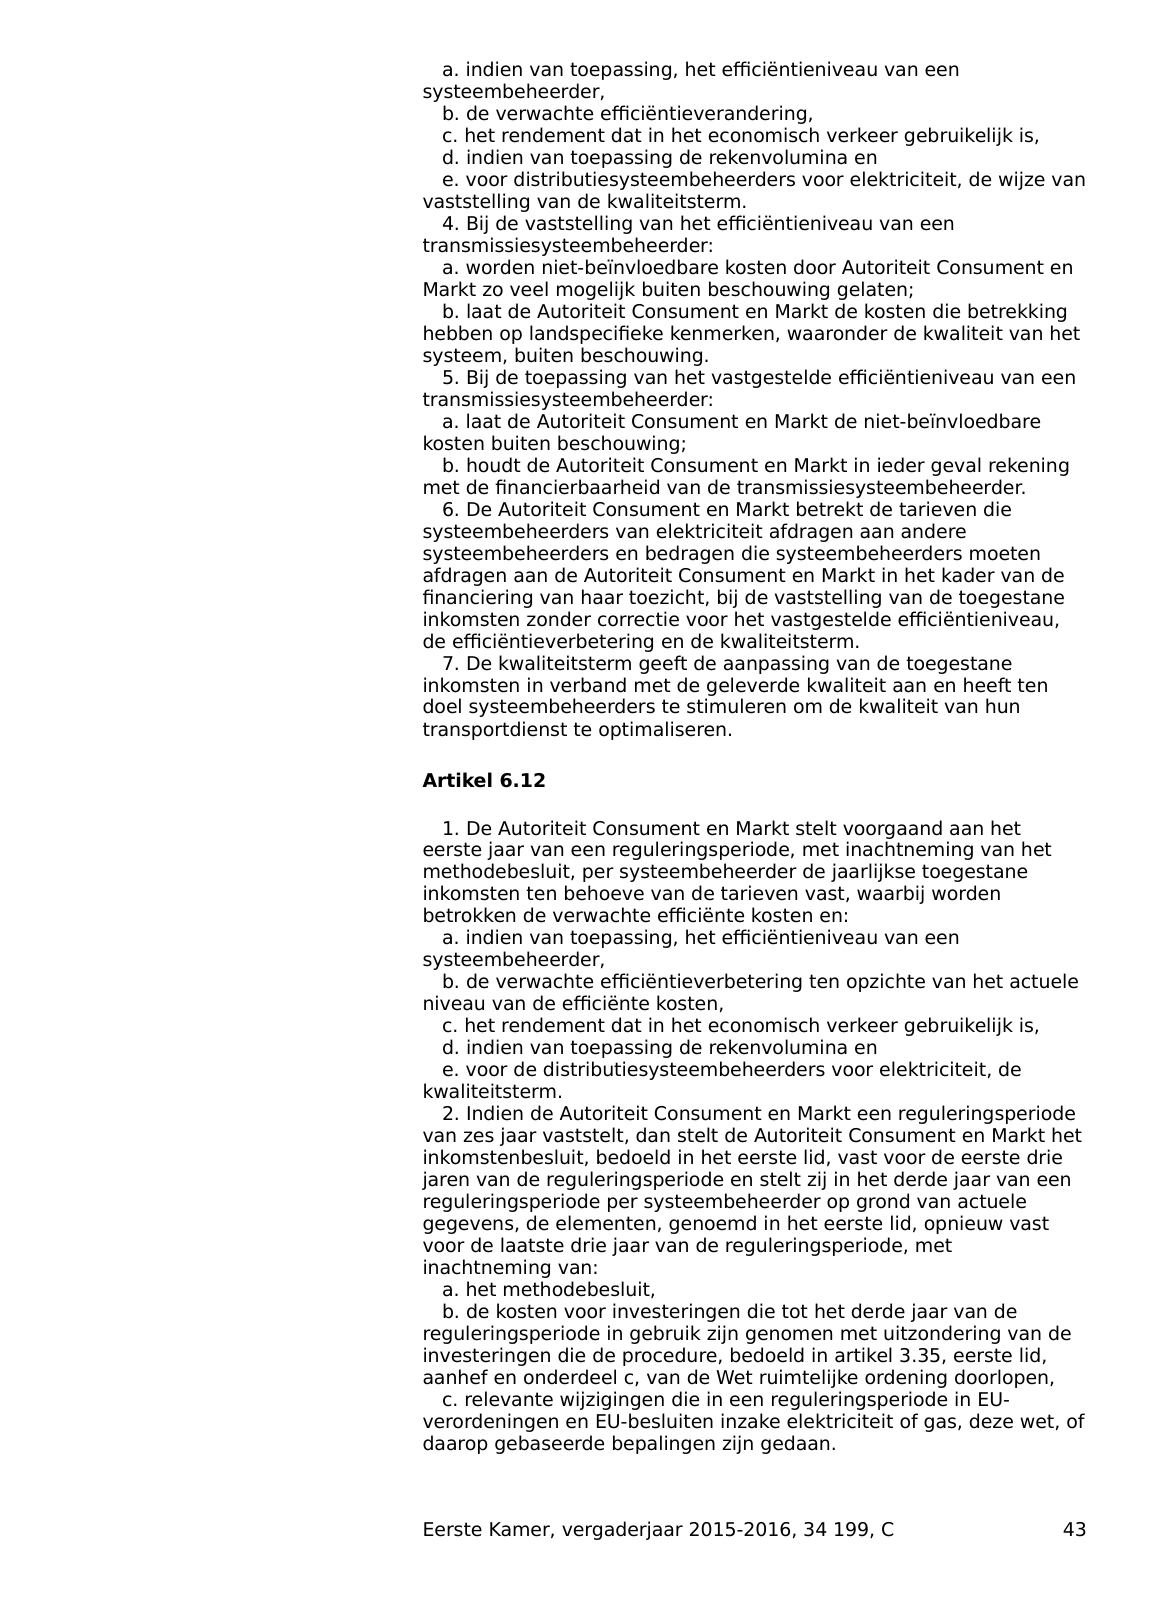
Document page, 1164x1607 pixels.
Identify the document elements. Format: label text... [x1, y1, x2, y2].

subtitle Artikel 6.12 [422, 770, 1087, 792]
text a. indien van toepassing, het efficiëntieniveau van een systeembeheerder, [422, 59, 1087, 103]
text a. indien van toepassing, het efficiëntieniveau van een systeembeheerder, [422, 927, 1087, 971]
text 2. Indien de Autoriteit Consument en Markt een reguleringsperiode van zes jaar vaststelt, dan stelt de Autoriteit Consument en Markt het inkomstenbesluit, bedoeld in het eerste lid, vast voor de eerste drie jaren van de reguleringsperiode en stelt zij in het derde jaar van een reguleringsperiode per systeembeheerder op grond van actuele gegevens, de elementen, genoemd in het eerste lid, opnieuw vast voor de laatste drie jaar van de reguleringsperiode, met inachtneming van: [422, 1103, 1087, 1279]
text e. voor distributiesysteembeheerders voor elektriciteit, de wijze van vaststelling van de kwaliteitsterm. [422, 169, 1087, 213]
text c. relevante wijzigingen die in een reguleringsperiode in EU-verordeningen en EU-besluiten inzake elektriciteit of gas, deze wet, of daarop gebaseerde bepalingen zijn gedaan. [422, 1389, 1087, 1455]
text d. indien van toepassing de rekenvolumina en [422, 1037, 1087, 1059]
text a. het methodebesluit, [422, 1279, 1087, 1301]
text d. indien van toepassing de rekenvolumina en [422, 147, 1087, 169]
text b. de verwachte efficiëntieverandering, [422, 103, 1087, 125]
text b. de verwachte efficiëntieverbetering ten opzichte van het actuele niveau van de efficiënte kosten, [422, 971, 1087, 1015]
text 4. Bij de vaststelling van het efficiëntieniveau van een transmissiesysteembeheerder: [422, 213, 1087, 257]
text 1. De Autoriteit Consument en Markt stelt voorgaand aan het eerste jaar van een reguleringsperiode, met inachtneming van het methodebesluit, per systeembeheerder de jaarlijkse toegestane inkomsten ten behoeve van de tarieven vast, waarbij worden betrokken de verwachte efficiënte kosten en: [422, 817, 1087, 927]
text 5. Bij de toepassing van het vastgestelde efficiëntieniveau van een transmissiesysteembeheerder: [422, 367, 1087, 411]
text 7. De kwaliteitsterm geeft de aanpassing van de toegestane inkomsten in verband met de geleverde kwaliteit aan en heeft ten doel systeembeheerders te stimuleren om de kwaliteit van hun transportdienst te optimaliseren. [422, 652, 1087, 740]
text c. het rendement dat in het economisch verkeer gebruikelijk is, [422, 1015, 1087, 1037]
text 6. De Autoriteit Consument en Markt betrekt de tarieven die systeembeheerders van elektriciteit afdragen aan andere systeembeheerders en bedragen die systeembeheerders moeten afdragen aan de Autoriteit Consument en Markt in het kader van de financiering van haar toezicht, bij de vaststelling van de toegestane inkomsten zonder correctie voor het vastgestelde efficiëntieniveau, de efficiëntieverbetering en de kwaliteitsterm. [422, 499, 1087, 652]
text c. het rendement dat in het economisch verkeer gebruikelijk is, [422, 125, 1087, 147]
text b. houdt de Autoriteit Consument en Markt in ieder geval rekening met de financierbaarheid van de transmissiesysteembeheerder. [422, 455, 1087, 499]
text e. voor de distributiesysteembeheerders voor elektriciteit, de kwaliteitsterm. [422, 1059, 1087, 1103]
text a. worden niet-beïnvloedbare kosten door Autoriteit Consument en Markt zo veel mogelijk buiten beschouwing gelaten; [422, 257, 1087, 301]
text b. de kosten voor investeringen die tot het derde jaar van de reguleringsperiode in gebruik zijn genomen met uitzondering van de investeringen die de procedure, bedoeld in artikel 3.35, eerste lid, aanhef en onderdeel c, van de Wet ruimtelijke ordening doorlopen, [422, 1301, 1087, 1389]
text a. laat de Autoriteit Consument en Markt de niet-beïnvloedbare kosten buiten beschouwing; [422, 411, 1087, 455]
text b. laat de Autoriteit Consument en Markt de kosten die betrekking hebben op landspecifieke kenmerken, waaronder de kwaliteit van het systeem, buiten beschouwing. [422, 301, 1087, 367]
